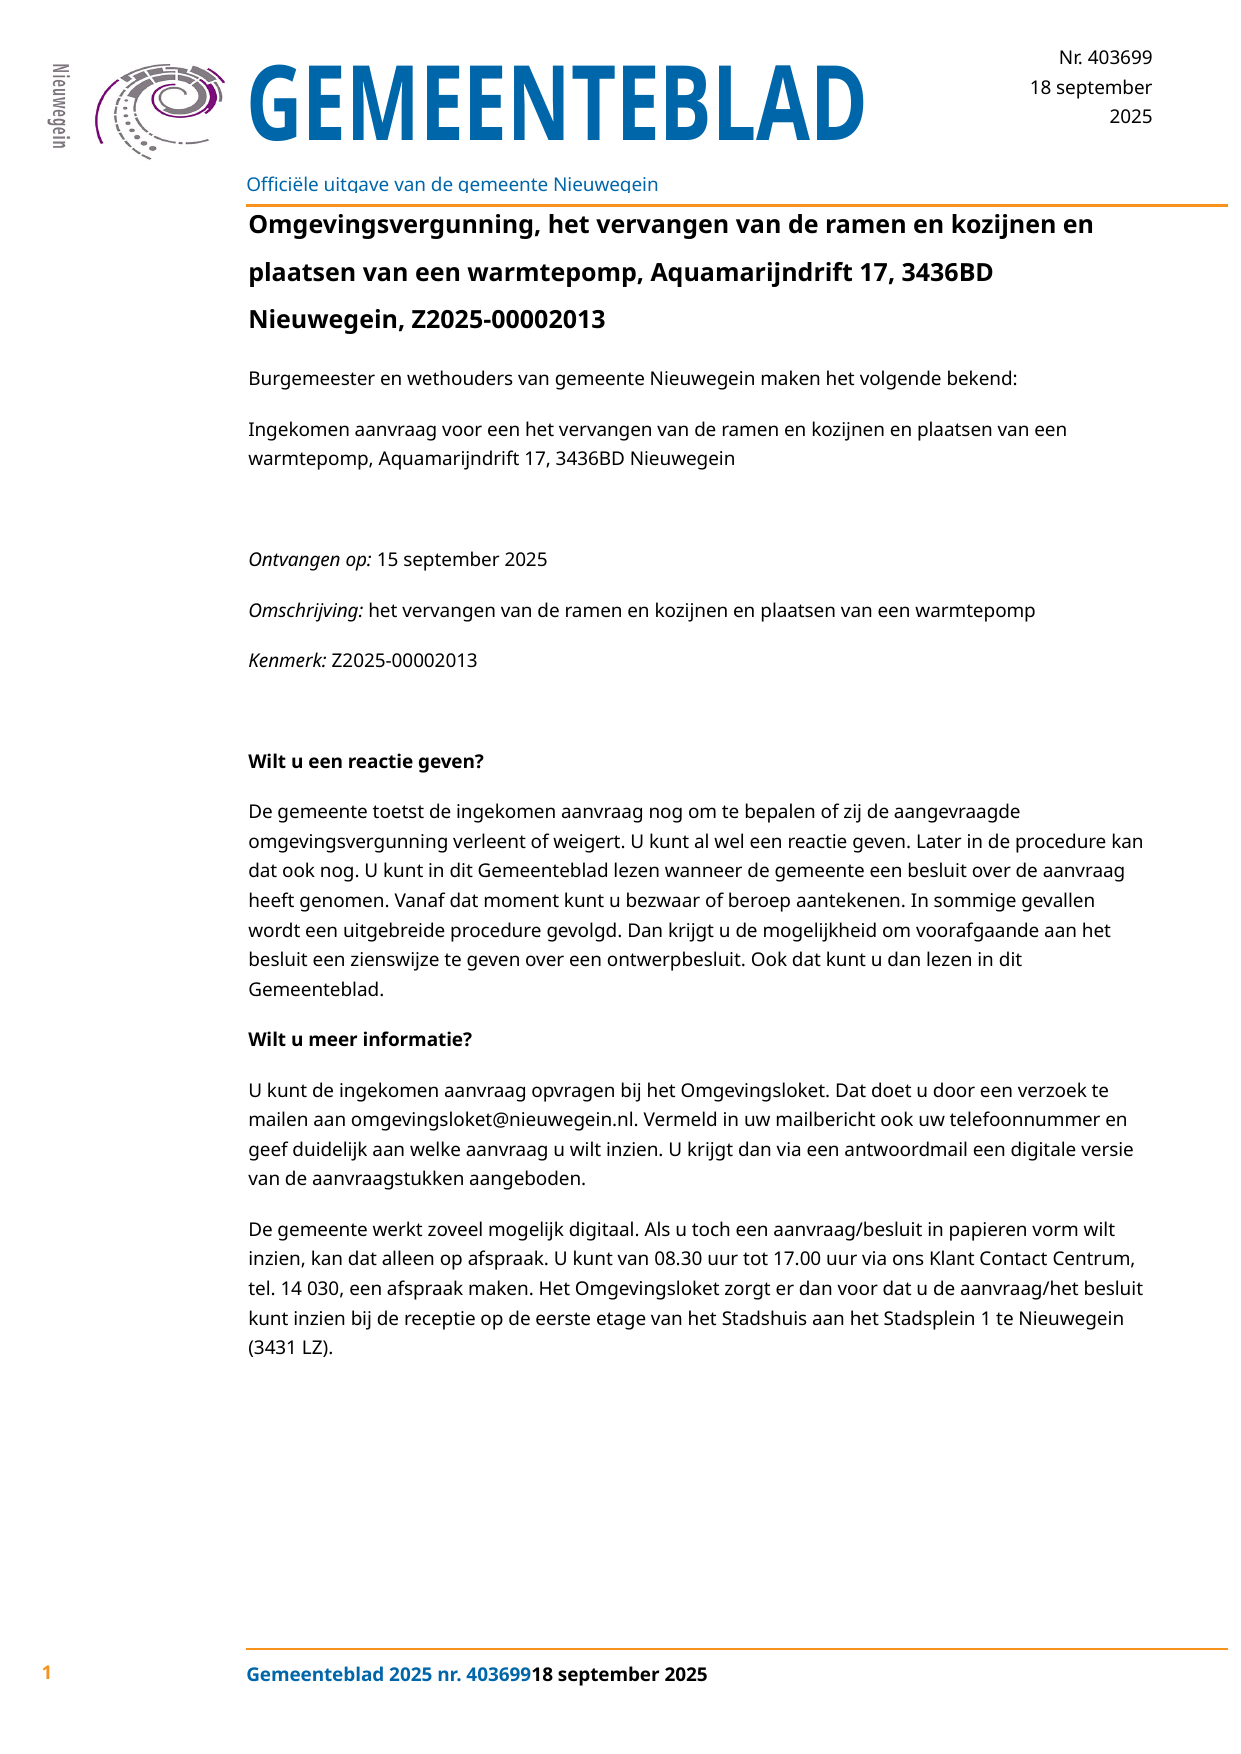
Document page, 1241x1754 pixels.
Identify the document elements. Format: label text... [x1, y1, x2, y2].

text U kunt de ingekomen aanvraag opvragen bij het Omgevingsloket. Dat doet u door een verzoek te mailen aan omgevingsloket@nieuwegein.nl. Vermeld in uw mailbericht ook uw telefoonnummer en geef duidelijk aan welke aanvraag u wilt inzien. U krijgt dan via een antwoordmail een digitale versie van de aanvraagstukken aangeboden. [248, 1077, 1152, 1191]
text De gemeente toetst de ingekomen aanvraag nog om te bepalen of zij de aangevraagde omgevingsvergunning verleent of weigert. U kunt al wel een reactie geven. Later in de procedure kan dat ook nog. U kunt in dit Gemeenteblad lezen wanneer de gemeente een besluit over de aanvraag heeft genomen. Vanaf dat moment kunt u bezwaar of beroep aantekenen. In sommige gevallen wordt een uitgebreide procedure gevolgd. Dan krijgt u de mogelijkheid om voorafgaande aan het besluit een zienswijze te geven over een ontwerpbesluit. Ook dat kunt u dan lezen in dit Gemeenteblad. [248, 798, 1152, 1002]
picture [41, 47, 231, 172]
text Ontvangen op: 15 september 2025 [248, 546, 1152, 572]
text Wilt u meer informatie? [248, 1026, 1152, 1052]
text Ingekomen aanvraag voor een het vervangen van de ramen en kozijnen en plaatsen van een warmtepomp, Aquamarijndrift 17, 3436BD Nieuwegein [248, 416, 1152, 471]
text Omschrijving: het vervangen van de ramen en kozijnen en plaatsen van een warmtepomp [248, 597, 1152, 622]
text Burgemeester en wethouders van gemeente Nieuwegein maken het volgende bekend: [248, 366, 1152, 391]
text Wilt u een reactie geven? [248, 748, 1152, 774]
text Omgevingsvergunning, het vervangen van de ramen en kozijnen en plaatsen van een warmtepomp, Aquamarijndrift 17, 3436BD Nieuwegein, Z2025-00002013 [248, 207, 1152, 336]
text Kenmerk: Z2025-00002013 [248, 647, 1152, 673]
text De gemeente werkt zoveel mogelijk digitaal. Als u toch een aanvraag/besluit in papieren vorm wilt inzien, kan dat alleen op afspraak. U kunt van 08.30 uur tot 17.00 uur via ons Klant Contact Centrum, tel. 14 030, een afspraak maken. Het Omgevingsloket zorgt er dan voor dat u de aanvraag/het besluit kunt inzien bij de receptie op de eerste etage van het Stadshuis aan het Stadsplein 1 te Nieuwegein (3431 LZ). [248, 1216, 1152, 1360]
